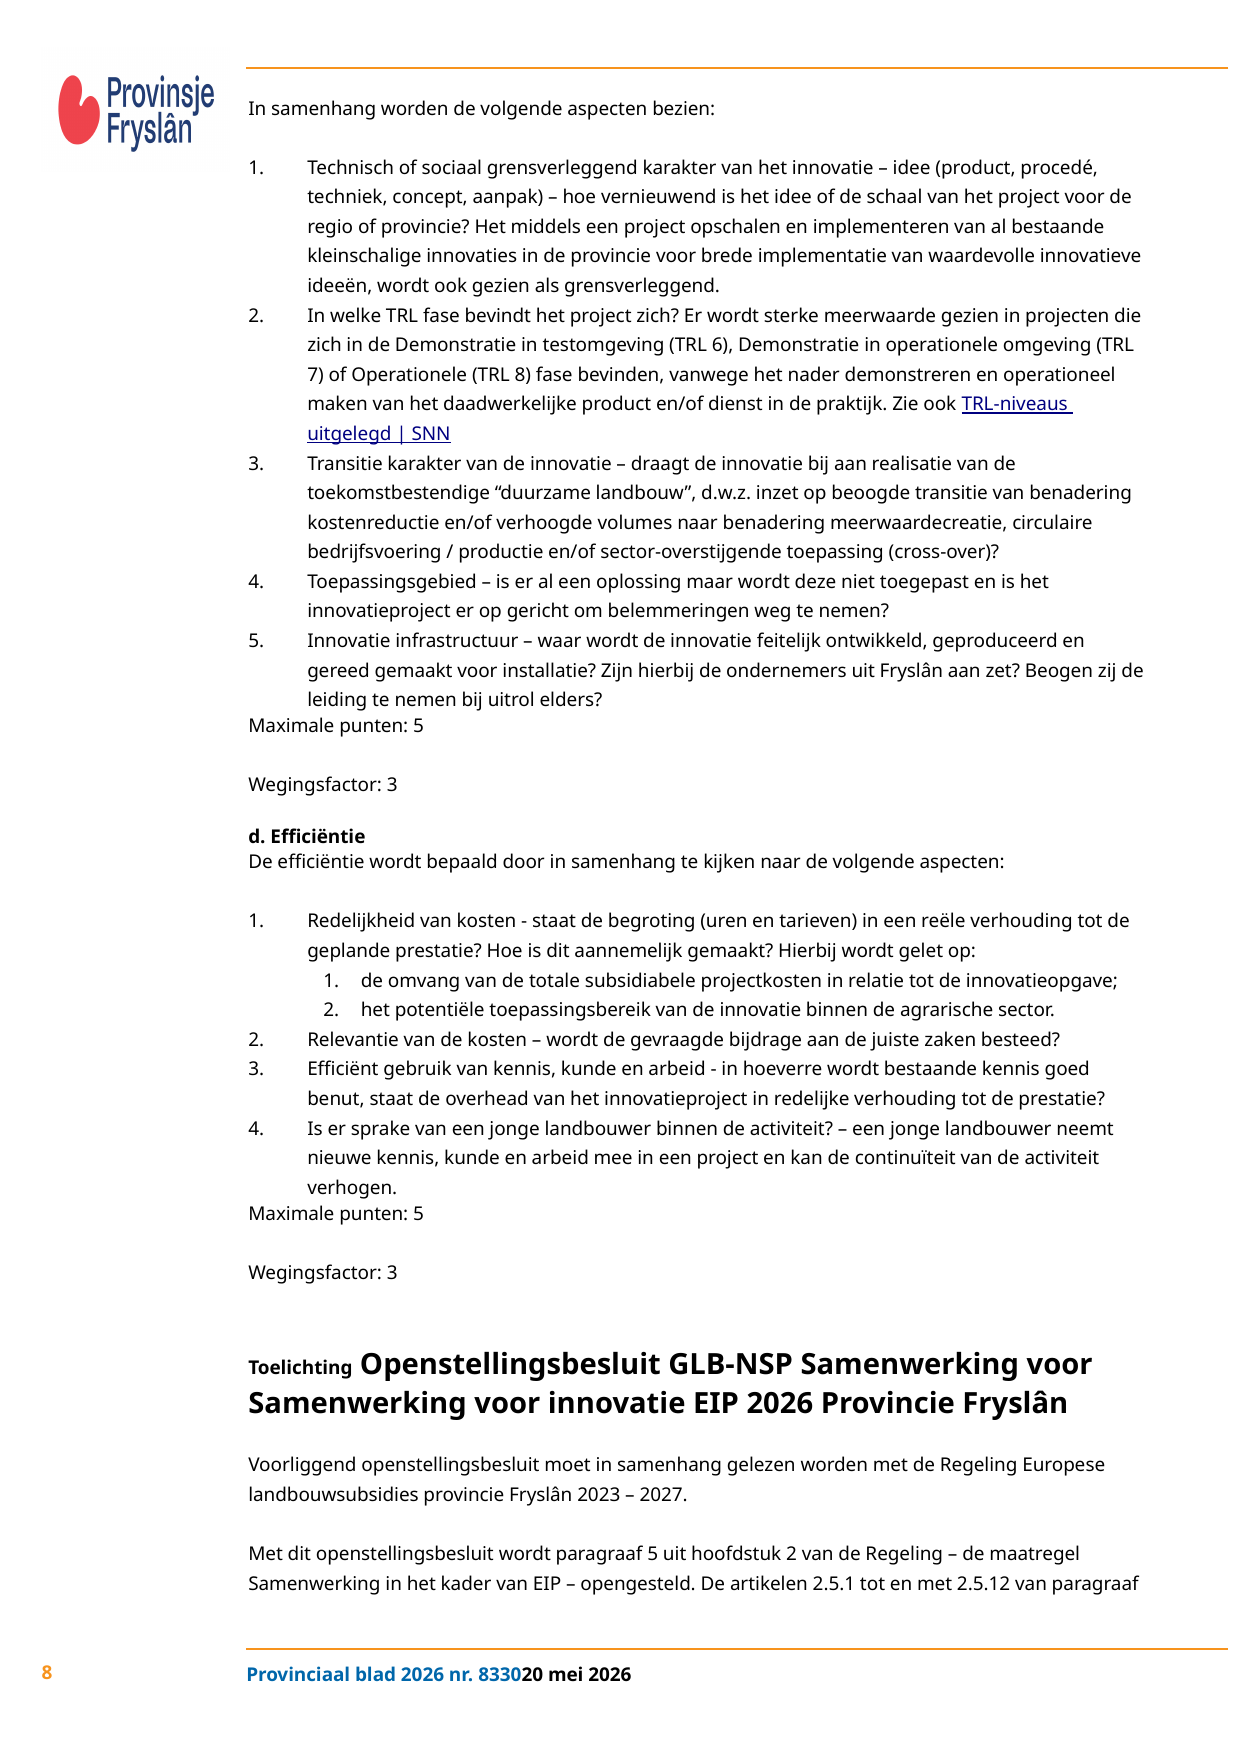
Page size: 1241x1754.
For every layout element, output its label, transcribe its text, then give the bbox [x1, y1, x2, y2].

picture [41, 47, 231, 172]
table_cell De efficiëntie wordt bepaald door in samenhang te kijken naar de volgende aspecten: Redelijkheid van kosten - staat de begroting (uren en tarieven) in een reële verhouding tot de geplande prestatie? Hoe is dit aannemelijk gemaakt? Hierbij wordt gelet op: de omvang van de totale subsidiabele projectkosten in relatie tot de innovatieopgave; het potentiële toepassingsbereik van de innovatie binnen de agrarische sector. Relevantie van de kosten – wordt de gevraagde bijdrage aan de juiste zaken besteed? Efficiënt gebruik van kennis, kunde en arbeid - in hoeverre wordt bestaande kennis goed benut, staat de overhead van het innovatieproject in redelijke verhouding tot de prestatie? Is er sprake van een jonge landbouwer binnen de activiteit? – een jonge landbouwer neemt nieuwe kennis, kunde en arbeid mee in een project en kan de continuïteit van de activiteit verhogen. [248, 849, 1152, 1200]
table_cell d. Efficiëntie [248, 823, 1152, 848]
table_cell [248, 797, 1152, 823]
text Met dit openstellingsbesluit wordt paragraaf 5 uit hoofdstuk 2 van de Regeling – de maatregel Samenwerking in het kader van EIP – opengesteld. De artikelen 2.5.1 tot en met 2.5.12 van paragraaf [248, 1540, 1152, 1596]
text Toelichting Openstellingsbesluit GLB-NSP Samenwerking voor Samenwerking voor innovatie EIP 2026 Provincie Fryslân [248, 1343, 1152, 1422]
table_cell In samenhang worden de volgende aspecten bezien: Technisch of sociaal grensverleggend karakter van het innovatie – idee (product, procedé, techniek, concept, aanpak) – hoe vernieuwend is het idee of de schaal van het project voor de regio of provincie? Het middels een project opschalen en implementeren van al bestaande kleinschalige innovaties in de provincie voor brede implementatie van waardevolle innovatieve ideeën, wordt ook gezien als grensverleggend. In welke TRL fase bevindt het project zich? Er wordt sterke meerwaarde gezien in projecten die zich in de Demonstratie in testomgeving (TRL 6), Demonstratie in operationele omgeving (TRL 7) of Operationele (TRL 8) fase bevinden, vanwege het nader demonstreren en operationeel maken van het daadwerkelijke product en/of dienst in de praktijk. Zie ook TRL-niveaus uitgelegd | SNN Transitie karakter van de innovatie – draagt de innovatie bij aan realisatie van de toekomstbestendige “duurzame landbouw”, d.w.z. inzet op beoogde transitie van benadering kostenreductie en/of verhoogde volumes naar benadering meerwaardecreatie, circulaire bedrijfsvoering / productie en/of sector-overstijgende toepassing (cross-over)? Toepassingsgebied – is er al een oplossing maar wordt deze niet toegepast en is het innovatieproject er op gericht om belemmeringen weg te nemen? Innovatie infrastructuur – waar wordt de innovatie feitelijk ontwikkeld, geproduceerd en gereed gemaakt voor installatie? Zijn hierbij de ondernemers uit Fryslân aan zet? Beogen zij de leiding te nemen bij uitrol elders? [248, 95, 1152, 712]
table_cell Maximale punten: 5 Wegingsfactor: 3 [248, 712, 1152, 797]
table_cell Maximale punten: 5 Wegingsfactor: 3 [248, 1200, 1152, 1284]
table_cell [248, 1285, 1152, 1310]
text Voorliggend openstellingsbesluit moet in samenhang gelezen worden met de Regeling Europese landbouwsubsidies provincie Fryslân 2023 – 2027. [248, 1452, 1152, 1507]
